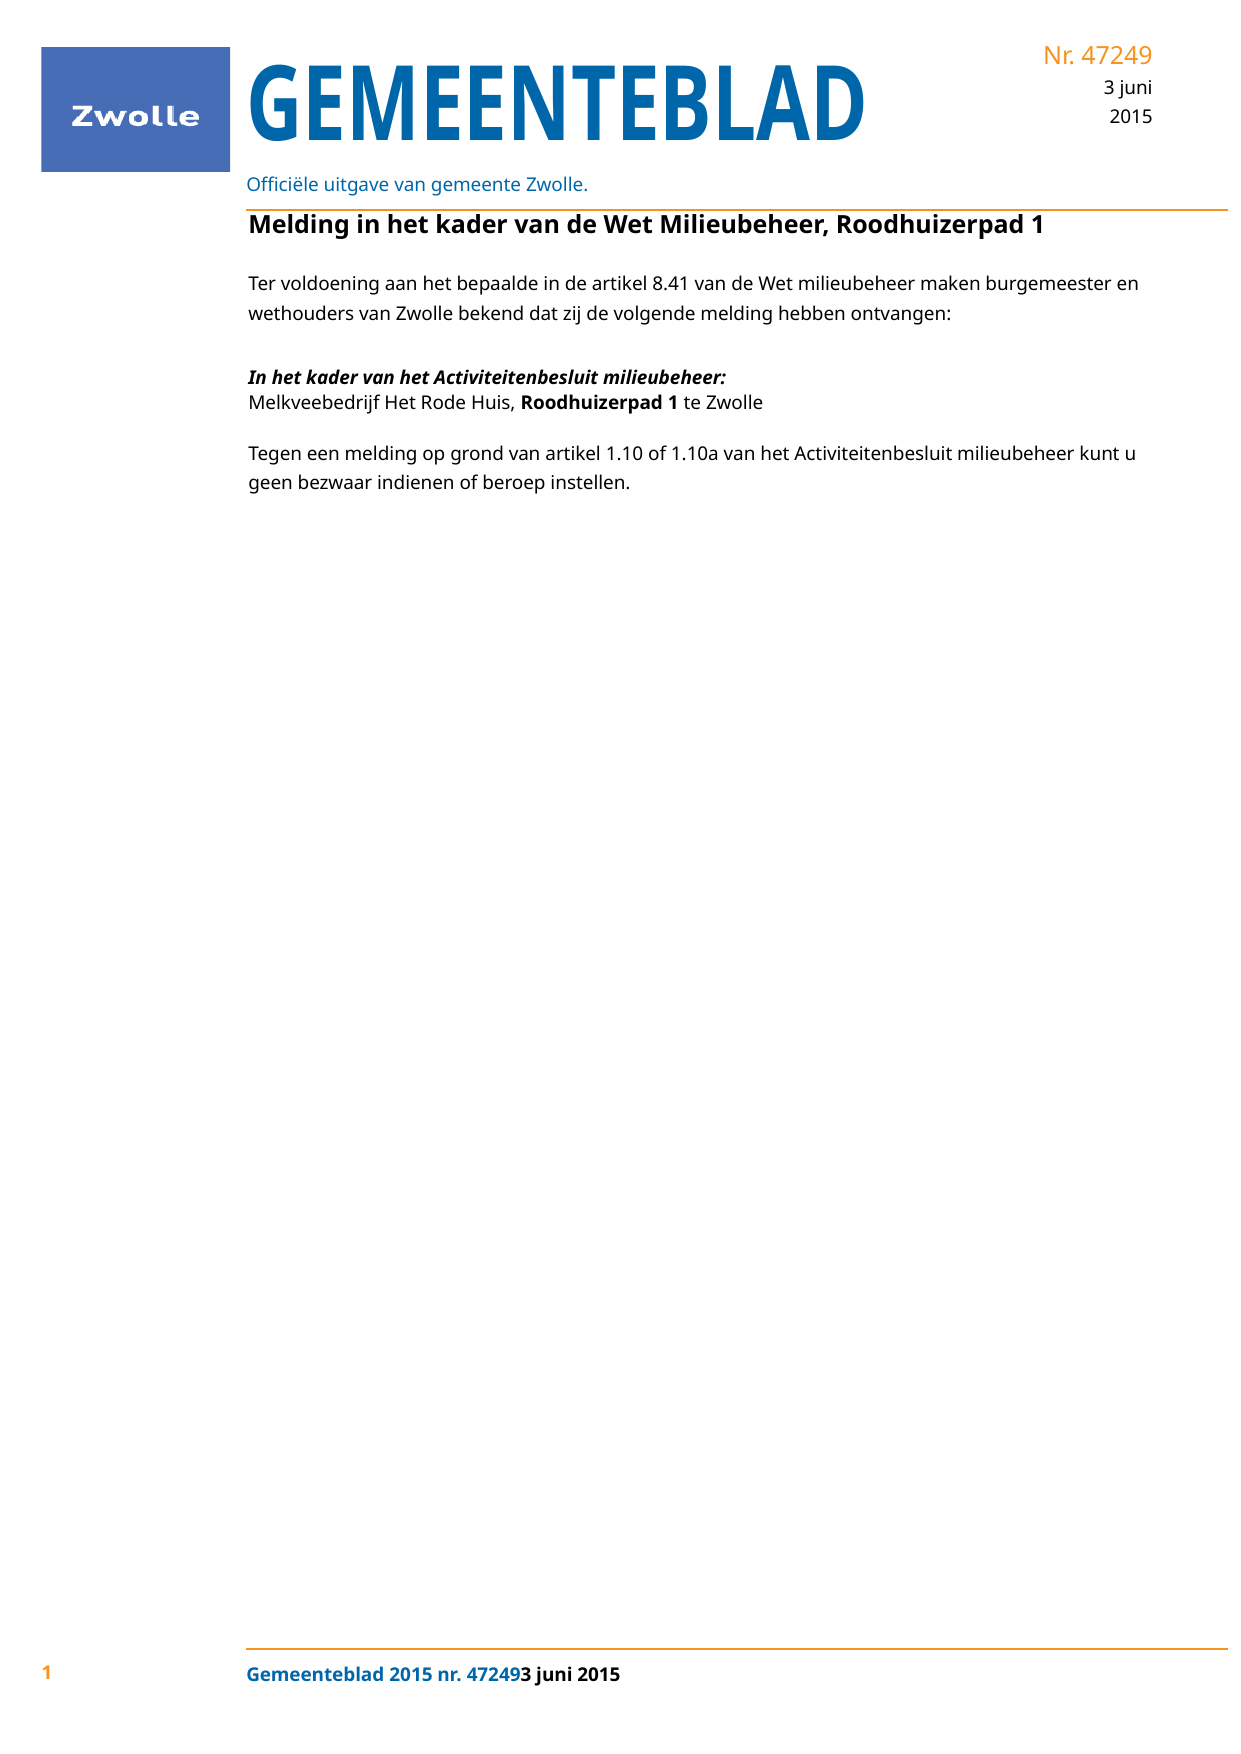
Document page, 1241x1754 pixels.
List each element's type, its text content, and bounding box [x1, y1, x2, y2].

text Melkveebedrijf Het Rode Huis, Roodhuizerpad 1 te Zwolle [248, 389, 1152, 415]
text Ter voldoening aan het bepaalde in de artikel 8.41 van de Wet milieubeheer maken burgemeester en wethouders van Zwolle bekend dat zij de volgende melding hebben ontvangen: [248, 270, 1152, 326]
text Melding in het kader van de Wet Milieubeheer, Roodhuizerpad 1 [248, 211, 1152, 241]
picture [41, 47, 231, 172]
text In het kader van het Activiteitenbesluit milieubeheer: [248, 364, 1152, 389]
text Tegen een melding op grond van artikel 1.10 of 1.10a van het Activiteitenbesluit milieubeheer kunt u geen bezwaar indienen of beroep instellen. [248, 440, 1152, 495]
